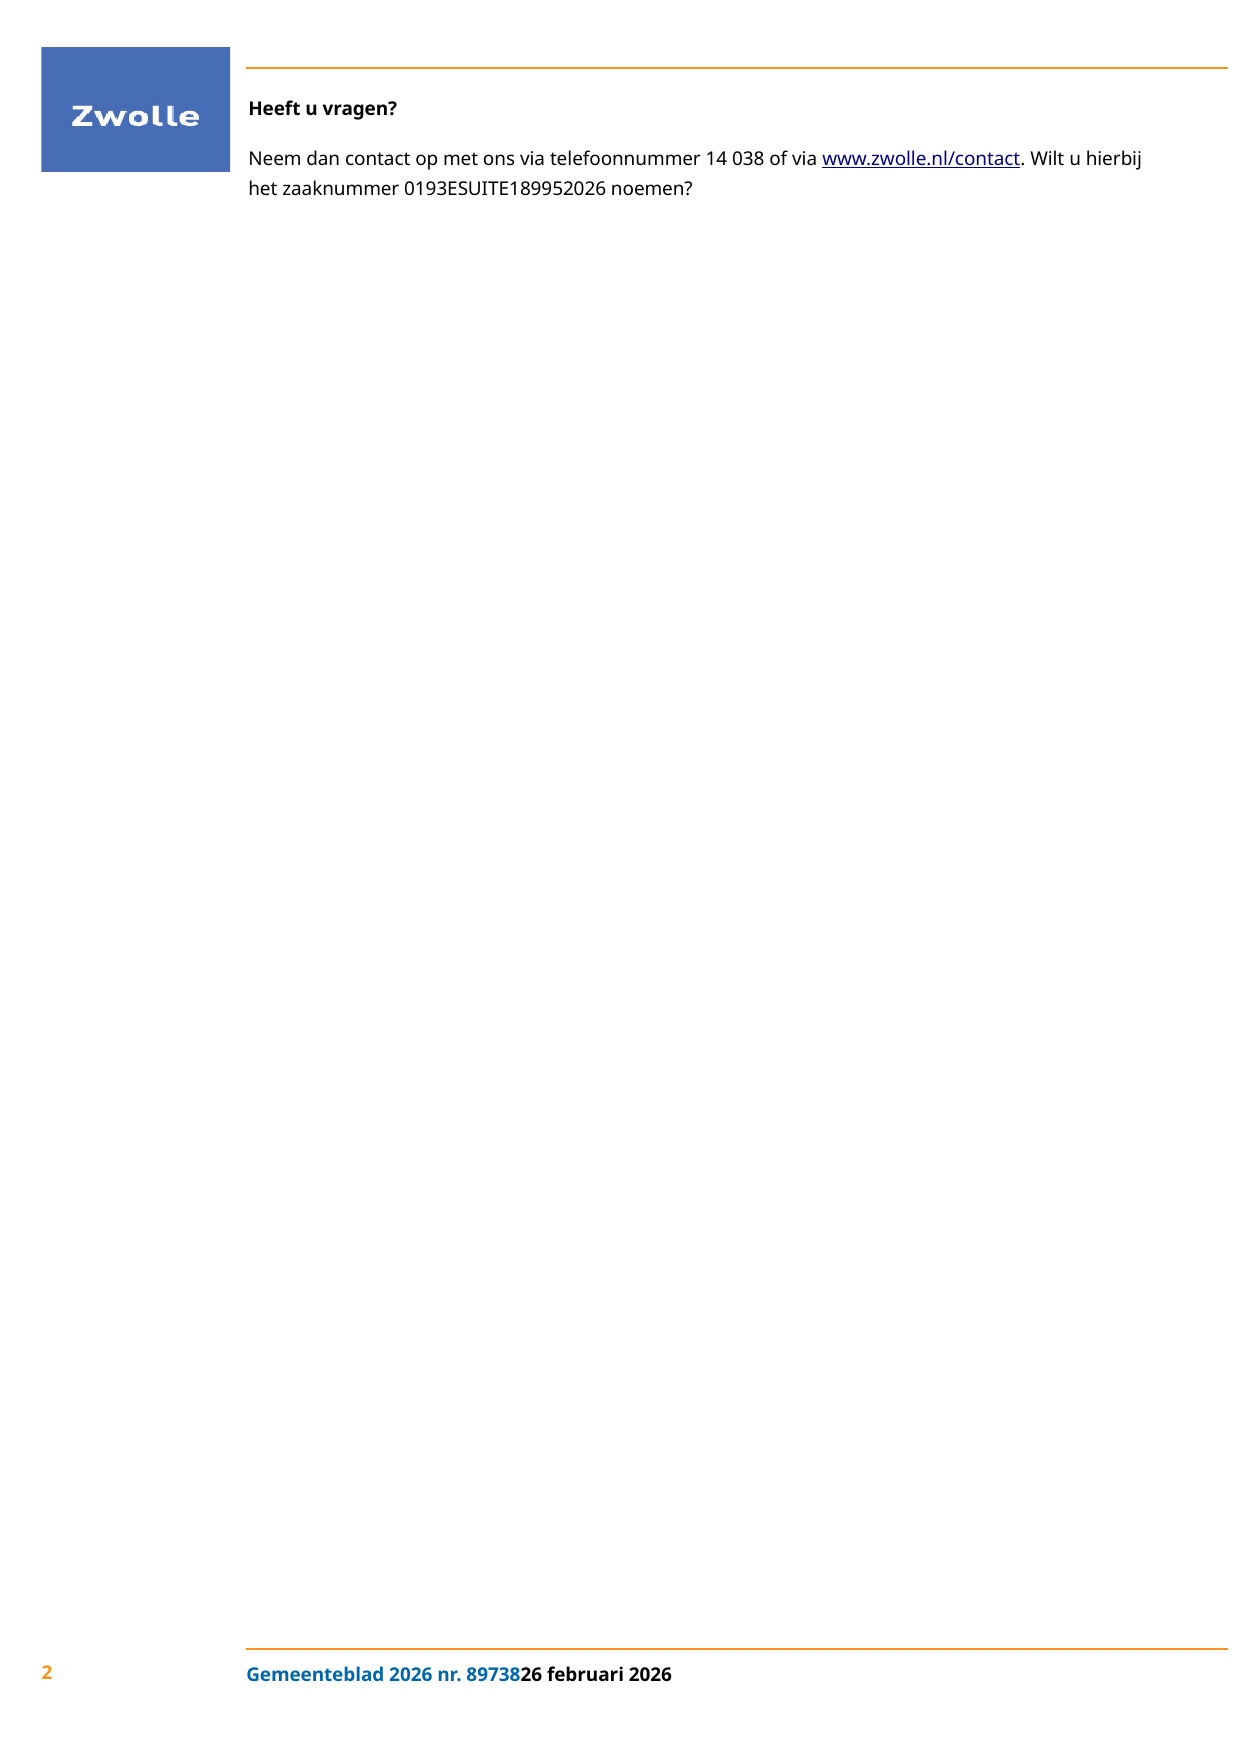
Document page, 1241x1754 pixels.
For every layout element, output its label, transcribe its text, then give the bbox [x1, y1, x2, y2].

text Neem dan contact op met ons via telefoonnummer 14 038 of via www.zwolle.nl/contact. Wilt u hierbij het zaaknummer 0193ESUITE189952026 noemen? [248, 145, 1152, 201]
picture [41, 47, 231, 172]
text Heeft u vragen? [248, 95, 1152, 121]
